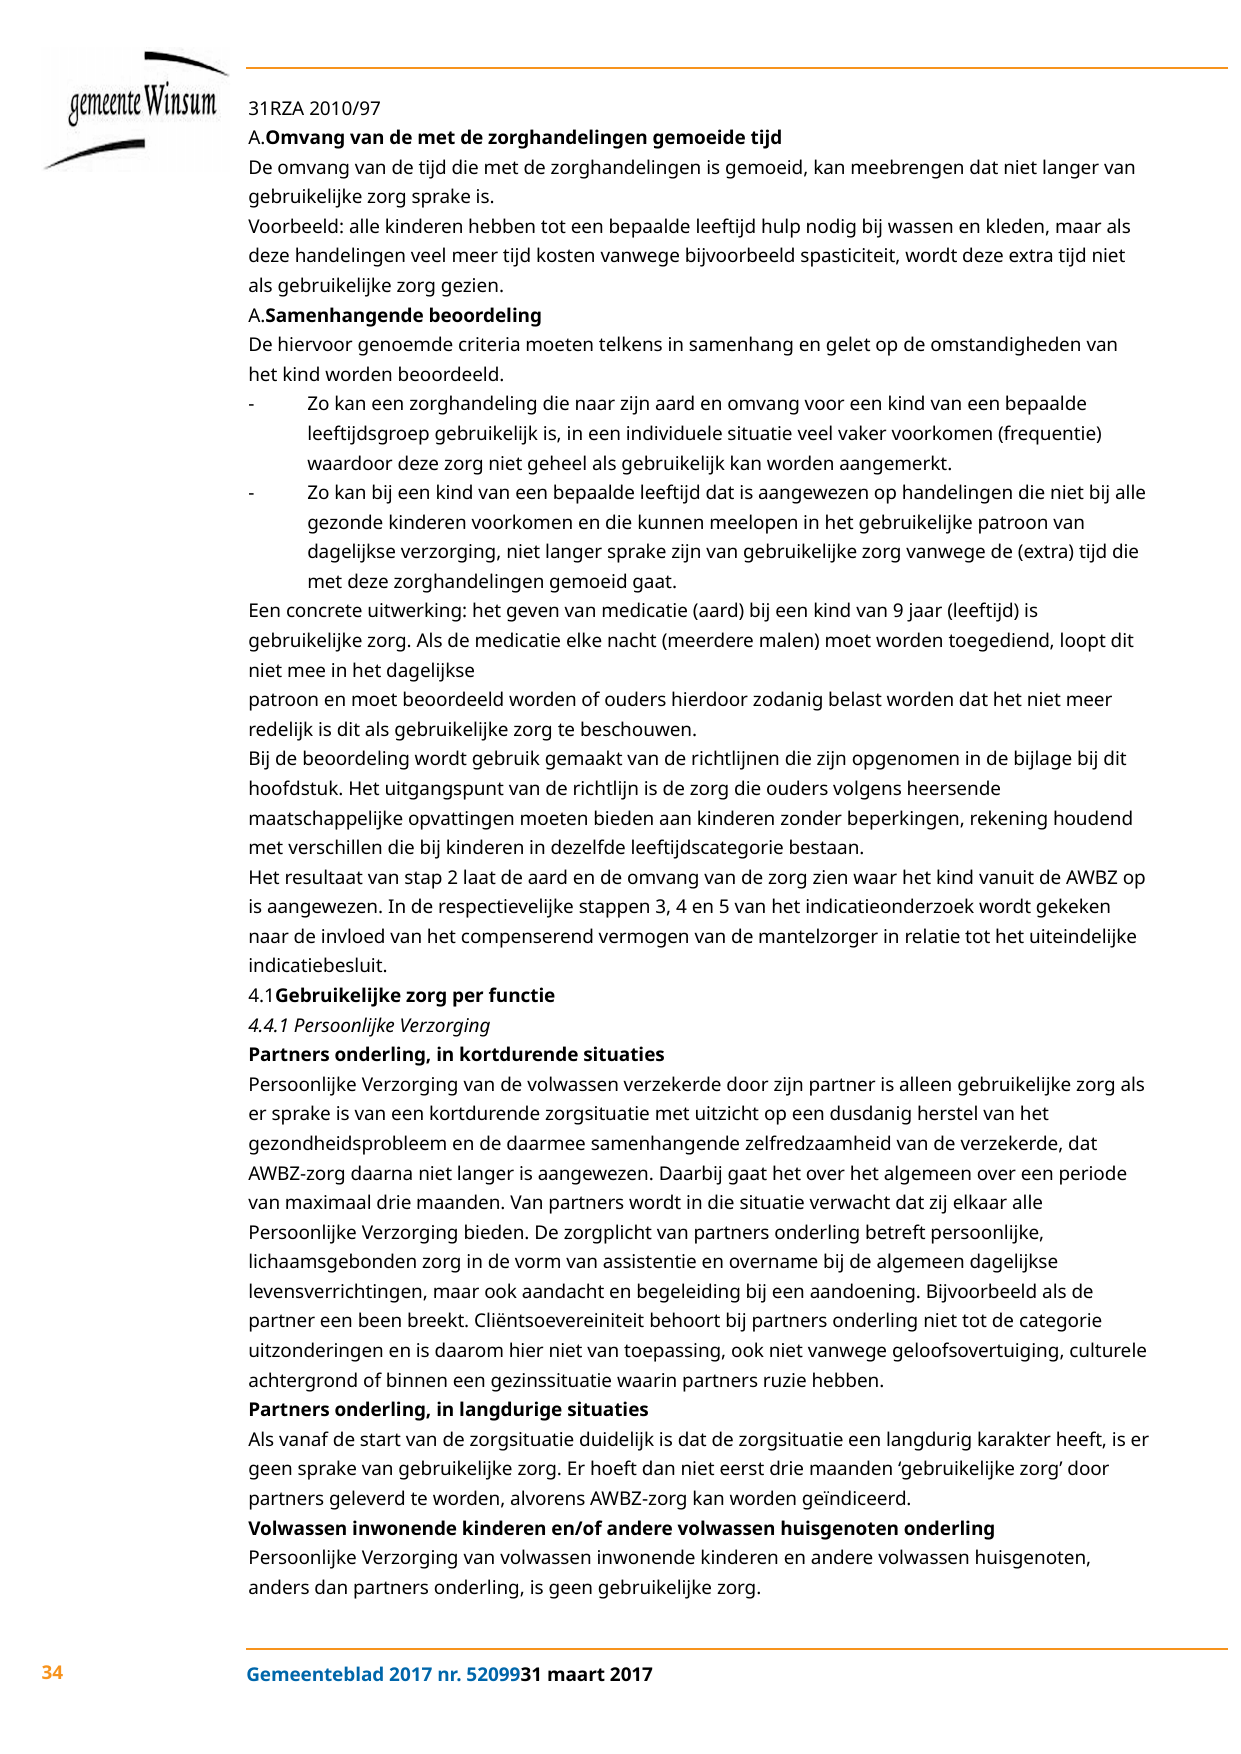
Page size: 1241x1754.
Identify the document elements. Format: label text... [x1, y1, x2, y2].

text Persoonlijke Verzorging van de volwassen verzekerde door zijn partner is alleen gebruikelijke zorg als er sprake is van een kortdurende zorgsituatie met uitzicht op een dusdanig herstel van het gezondheidsprobleem en de daarmee samenhangende zelfredzaamheid van de verzekerde, dat AWBZ-zorg daarna niet langer is aangewezen. Daarbij gaat het over het algemeen over een periode van maximaal drie maanden. Van partners wordt in die situatie verwacht dat zij elkaar alle Persoonlijke Verzorging bieden. De zorgplicht van partners onderling betreft persoonlijke, lichaamsgebonden zorg in de vorm van assistentie en overname bij de algemeen dagelijkse [248, 1071, 1152, 1274]
text Partners onderling, in langdurige situaties [248, 1396, 1152, 1422]
text 4.4.1 Persoonlijke Verzorging [248, 1012, 1152, 1038]
text De omvang van de tijd die met de zorghandelingen is gemoeid, kan meebrengen dat niet langer van gebruikelijke zorg sprake is. [248, 154, 1152, 209]
text 31RZA 2010/97 [248, 95, 1152, 121]
text 4.1Gebruikelijke zorg per functie [248, 982, 1152, 1008]
text De hiervoor genoemde criteria moeten telkens in samenhang en gelet op de omstandigheden van het kind worden beoordeeld. [248, 331, 1152, 387]
text A.Samenhangende beoordeling [248, 302, 1152, 328]
text Voorbeeld: alle kinderen hebben tot een bepaalde leeftijd hulp nodig bij wassen en kleden, maar als deze handelingen veel meer tijd kosten vanwege bijvoorbeeld spasticiteit, wordt deze extra tijd niet als gebruikelijke zorg gezien. [248, 213, 1152, 298]
text Een concrete uitwerking: het geven van medicatie (aard) bij een kind van 9 jaar (leeftijd) is gebruikelijke zorg. Als de medicatie elke nacht (meerdere malen) moet worden toegediend, loopt dit niet mee in het dagelijkse [248, 598, 1152, 683]
list Zo kan bij een kind van een bepaalde leeftijd dat is aangewezen op handelingen die niet bij alle gezonde kinderen voorkomen en die kunnen meelopen in het gebruikelijke patroon van dagelijkse verzorging, niet langer sprake zijn van gebruikelijke zorg vanwege de (extra) tijd die met deze zorghandelingen gemoeid gaat. [248, 479, 1152, 594]
text A.Omvang van de met de zorghandelingen gemoeide tijd [248, 124, 1152, 150]
picture [41, 47, 231, 172]
text Bij de beoordeling wordt gebruik gemaakt van de richtlijnen die zijn opgenomen in de bijlage bij dit hoofdstuk. Het uitgangspunt van de richtlijn is de zorg die ouders volgens heersende maatschappelijke opvattingen moeten bieden aan kinderen zonder beperkingen, rekening houdend met verschillen die bij kinderen in dezelfde leeftijdscategorie bestaan. [248, 746, 1152, 860]
text Persoonlijke Verzorging van volwassen inwonende kinderen en andere volwassen huisgenoten, anders dan partners onderling, is geen gebruikelijke zorg. [248, 1544, 1152, 1600]
text patroon en moet beoordeeld worden of ouders hierdoor zodanig belast worden dat het niet meer redelijk is dit als gebruikelijke zorg te beschouwen. [248, 686, 1152, 742]
text Volwassen inwonende kinderen en/of andere volwassen huisgenoten onderling [248, 1515, 1152, 1541]
text Partners onderling, in kortdurende situaties [248, 1041, 1152, 1067]
text Als vanaf de start van de zorgsituatie duidelijk is dat de zorgsituatie een langdurig karakter heeft, is er geen sprake van gebruikelijke zorg. Er hoeft dan niet eerst drie maanden ‘gebruikelijke zorg’ door partners geleverd te worden, alvorens AWBZ-zorg kan worden geïndiceerd. [248, 1426, 1152, 1511]
list Zo kan een zorghandeling die naar zijn aard en omvang voor een kind van een bepaalde leeftijdsgroep gebruikelijk is, in een individuele situatie veel vaker voorkomen (frequentie) waardoor deze zorg niet geheel als gebruikelijk kan worden aangemerkt. [248, 391, 1152, 476]
text Het resultaat van stap 2 laat de aard en de omvang van de zorg zien waar het kind vanuit de AWBZ op is aangewezen. In de respectievelijke stappen 3, 4 en 5 van het indicatieonderzoek wordt gekeken naar de invloed van het compenserend vermogen van de mantelzorger in relatie tot het uiteindelijke indicatiebesluit. [248, 864, 1152, 978]
text levensverrichtingen, maar ook aandacht en begeleiding bij een aandoening. Bijvoorbeeld als de partner een been breekt. Cliëntsoevereiniteit behoort bij partners onderling niet tot de categorie uitzonderingen en is daarom hier niet van toepassing, ook niet vanwege geloofsovertuiging, culturele achtergrond of binnen een gezinssituatie waarin partners ruzie hebben. [248, 1278, 1152, 1393]
